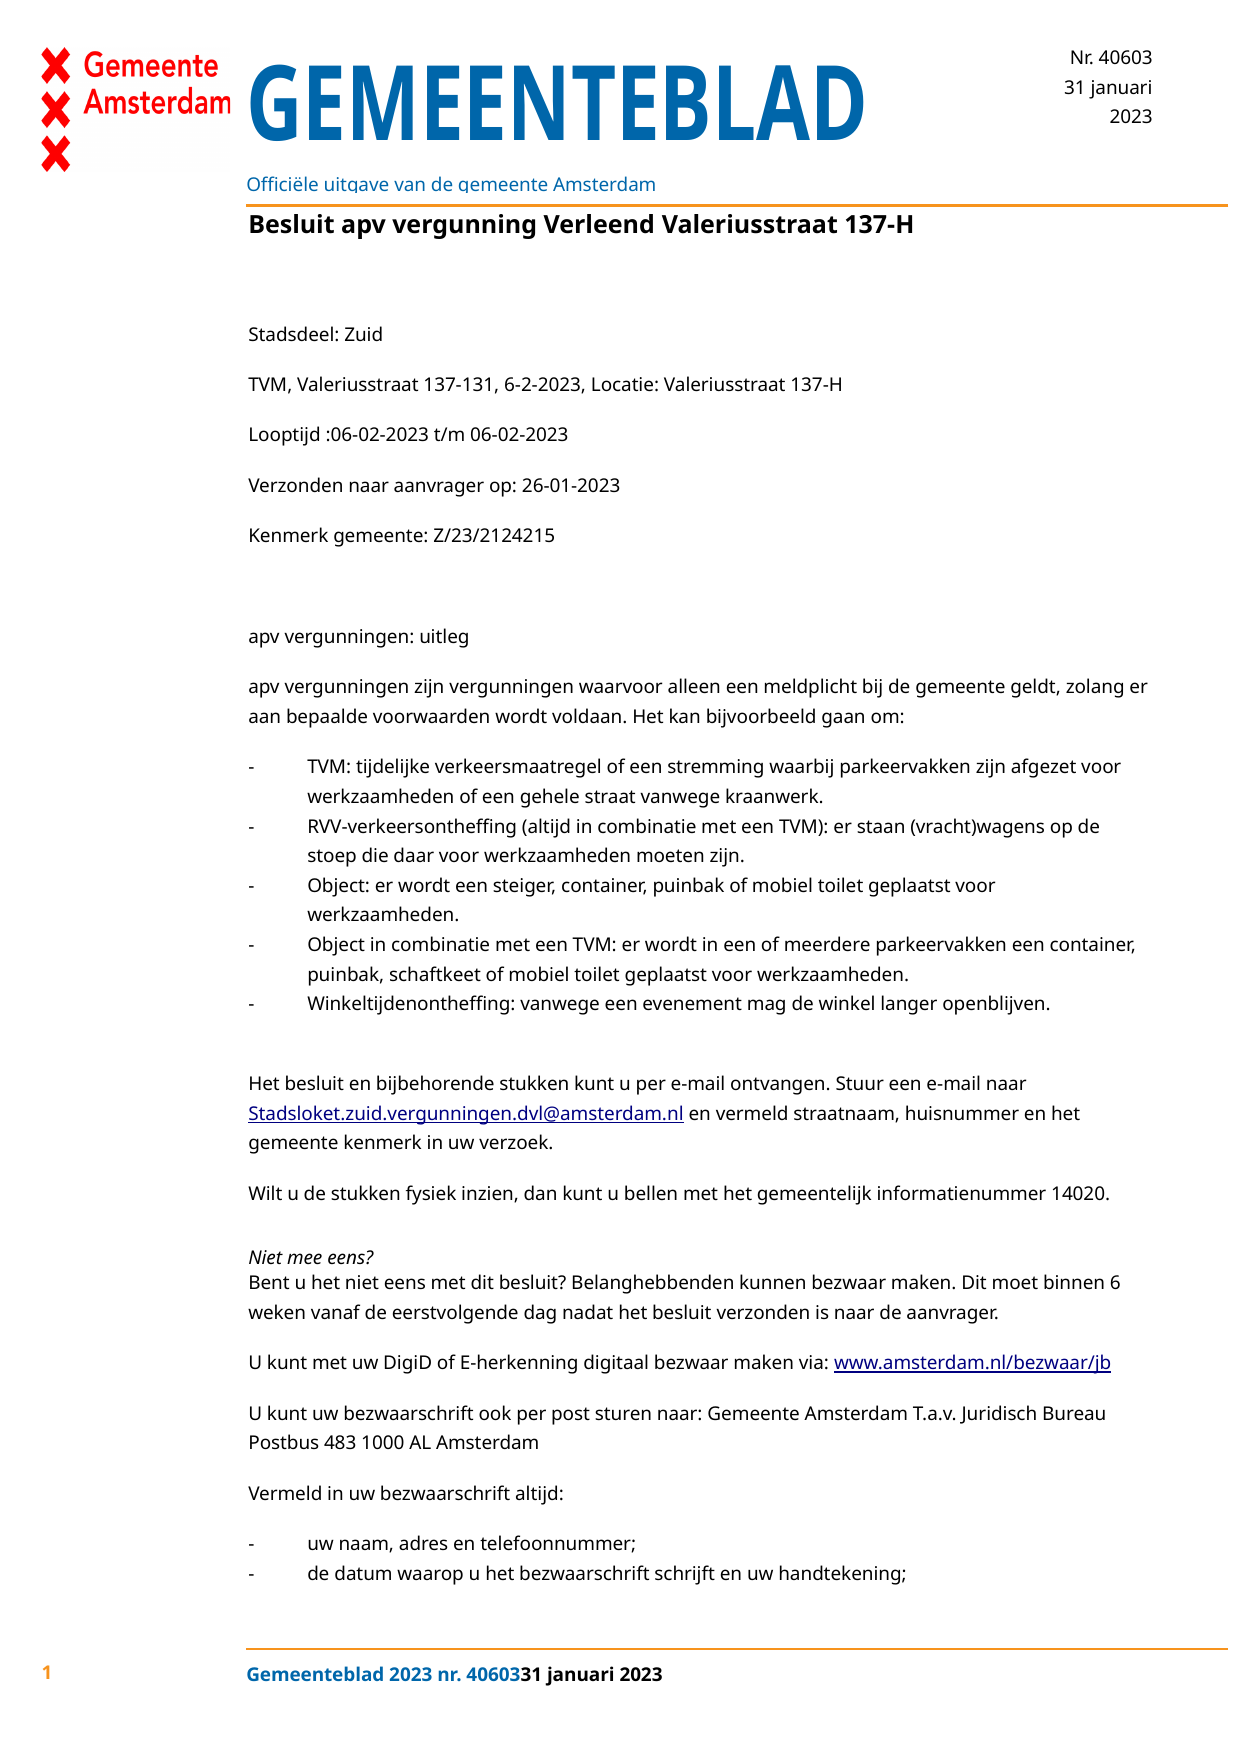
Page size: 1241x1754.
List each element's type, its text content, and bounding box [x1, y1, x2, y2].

text U kunt met uw DigiD of E-herkenning digitaal bezwaar maken via: www.amsterdam.nl/bezwaar/jb [248, 1349, 1152, 1375]
text Wilt u de stukken fysiek inzien, dan kunt u bellen met het gemeentelijk informatienummer 14020. [248, 1180, 1152, 1206]
text Bent u het niet eens met dit besluit? Belanghebbenden kunnen bezwaar maken. Dit moet binnen 6 weken vanaf de eerstvolgende dag nadat het besluit verzonden is naar de aanvrager. [248, 1269, 1152, 1325]
text apv vergunningen zijn vergunningen waarvoor alleen een meldplicht bij de gemeente geldt, zolang er aan bepaalde voorwaarden wordt voldaan. Het kan bijvoorbeeld gaan om: [248, 674, 1152, 729]
text apv vergunningen: uitleg [248, 623, 1152, 649]
list TVM: tijdelijke verkeersmaatregel of een stremming waarbij parkeervakken zijn afgezet voor werkzaamheden of een gehele straat vanwege kraanwerk. [248, 754, 1152, 809]
text U kunt uw bezwaarschrift ook per post sturen naar: Gemeente Amsterdam T.a.v. Juridisch Bureau Postbus 483 1000 AL Amsterdam [248, 1400, 1152, 1455]
text Besluit apv vergunning Verleend Valeriusstraat 137-H [248, 207, 1152, 241]
list Object in combinatie met een TVM: er wordt in een of meerdere parkeervakken een container, puinbak, schaftkeet of mobiel toilet geplaatst voor werkzaamheden. [248, 931, 1152, 986]
list Winkeltijdenontheffing: vanwege een evenement mag de winkel langer openblijven. [248, 990, 1152, 1016]
text Niet mee eens? [248, 1244, 1152, 1269]
text Verzonden naar aanvrager op: 26-01-2023 [248, 472, 1152, 498]
list RVV-verkeersontheffing (altijd in combinatie met een TVM): er staan (vracht)wagens op de stoep die daar voor werkzaamheden moeten zijn. [248, 813, 1152, 868]
list uw naam, adres en telefoonnummer; [248, 1530, 1152, 1556]
list de datum waarop u het bezwaarschrift schrijft en uw handtekening; [248, 1560, 1152, 1586]
text Het besluit en bijbehorende stukken kunt u per e-mail ontvangen. Stuur een e-mail naar Stadsloket.zuid.vergunningen.dvl@amsterdam.nl en vermeld straatnaam, huisnummer en het gemeente kenmerk in uw verzoek. [248, 1070, 1152, 1155]
text Kenmerk gemeente: Z/23/2124215 [248, 522, 1152, 548]
text Vermeld in uw bezwaarschrift altijd: [248, 1480, 1152, 1506]
text TVM, Valeriusstraat 137-131, 6-2-2023, Locatie: Valeriusstraat 137-H [248, 371, 1152, 397]
text Stadsdeel: Zuid [248, 321, 1152, 346]
picture [41, 47, 231, 172]
list Object: er wordt een steiger, container, puinbak of mobiel toilet geplaatst voor werkzaamheden. [248, 872, 1152, 927]
text Looptijd :06-02-2023 t/m 06-02-2023 [248, 422, 1152, 447]
